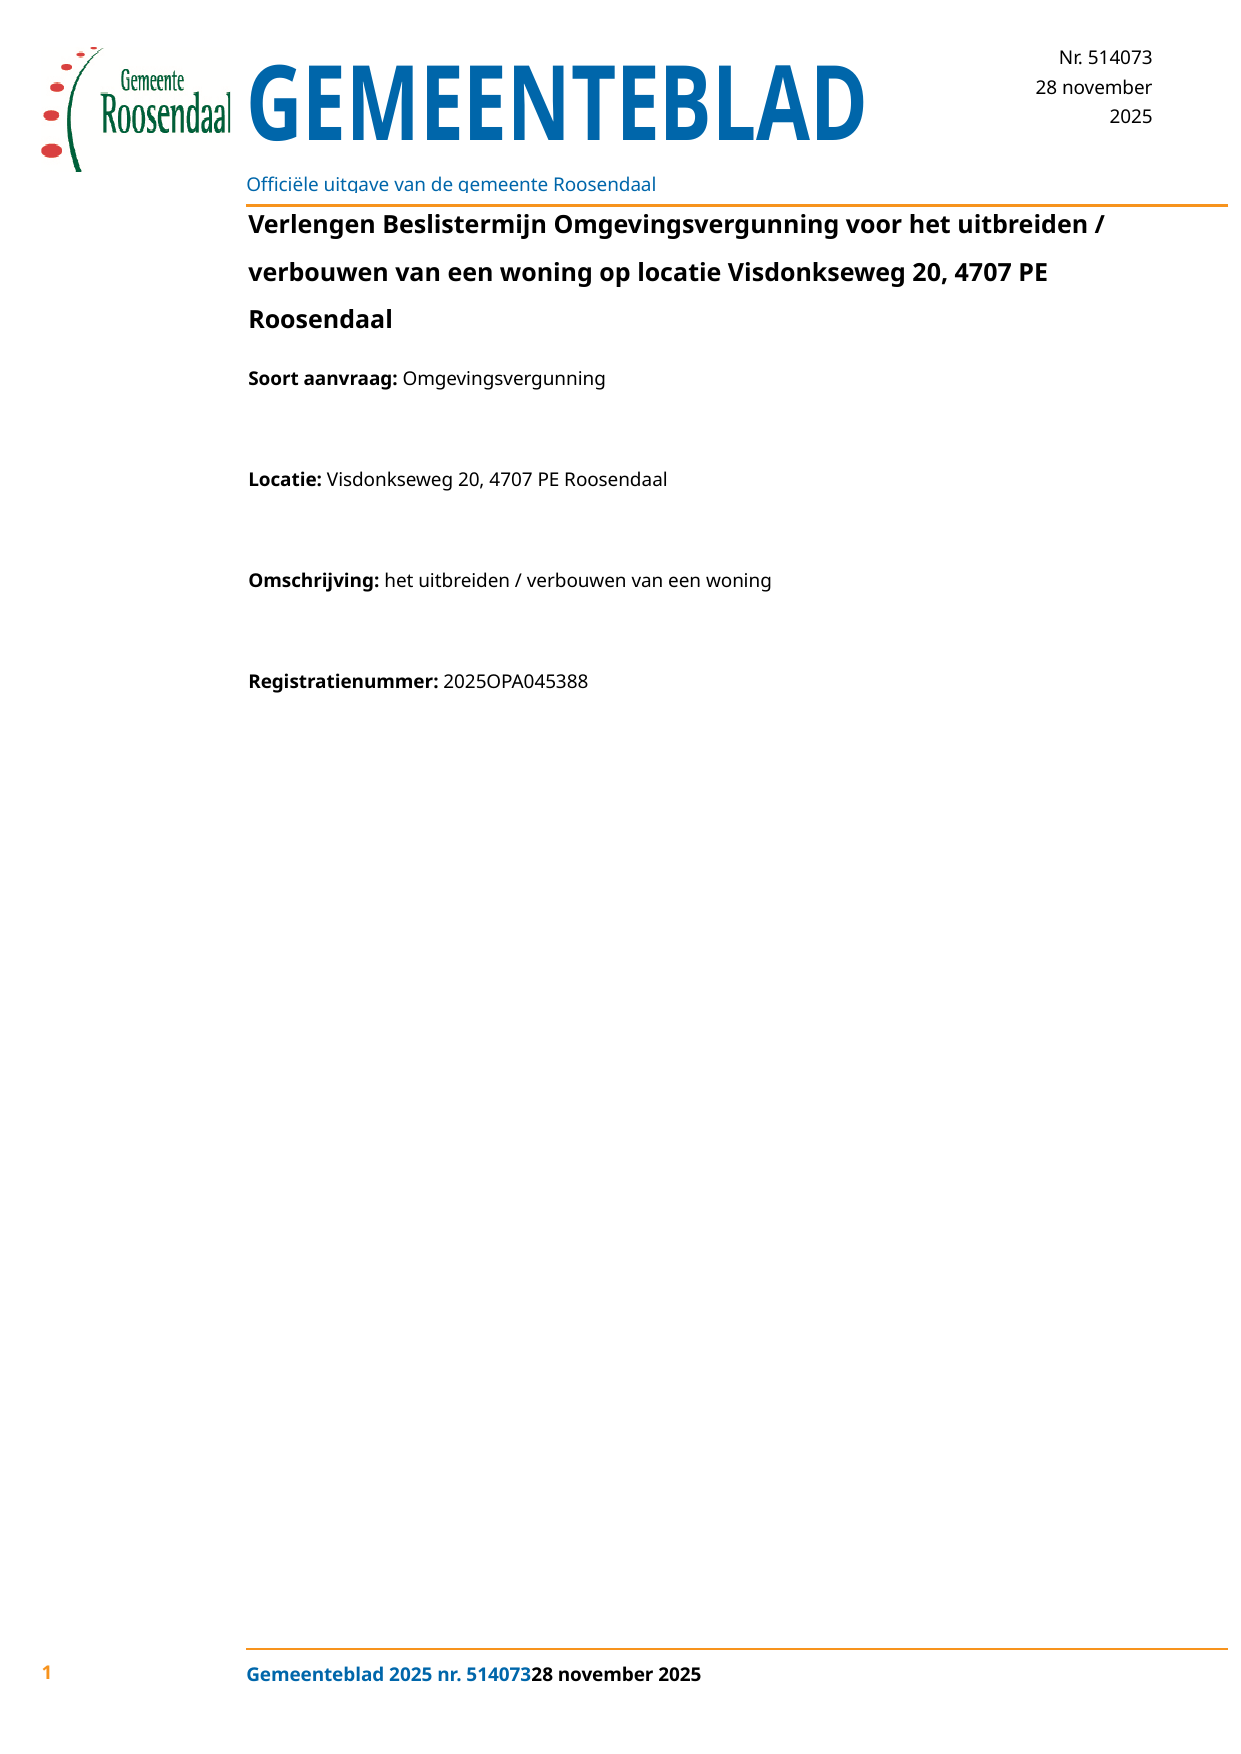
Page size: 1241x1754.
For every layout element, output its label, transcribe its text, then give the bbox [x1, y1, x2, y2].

text Verlengen Beslistermijn Omgevingsvergunning voor het uitbreiden / verbouwen van een woning op locatie Visdonkseweg 20, 4707 PE Roosendaal [248, 207, 1152, 336]
text Omschrijving: het uitbreiden / verbouwen van een woning [248, 567, 1152, 593]
text Locatie: Visdonkseweg 20, 4707 PE Roosendaal [248, 466, 1152, 492]
text Registratienummer: 2025OPA045388 [248, 668, 1152, 694]
picture [41, 47, 231, 172]
text Soort aanvraag: Omgevingsvergunning [248, 366, 1152, 391]
